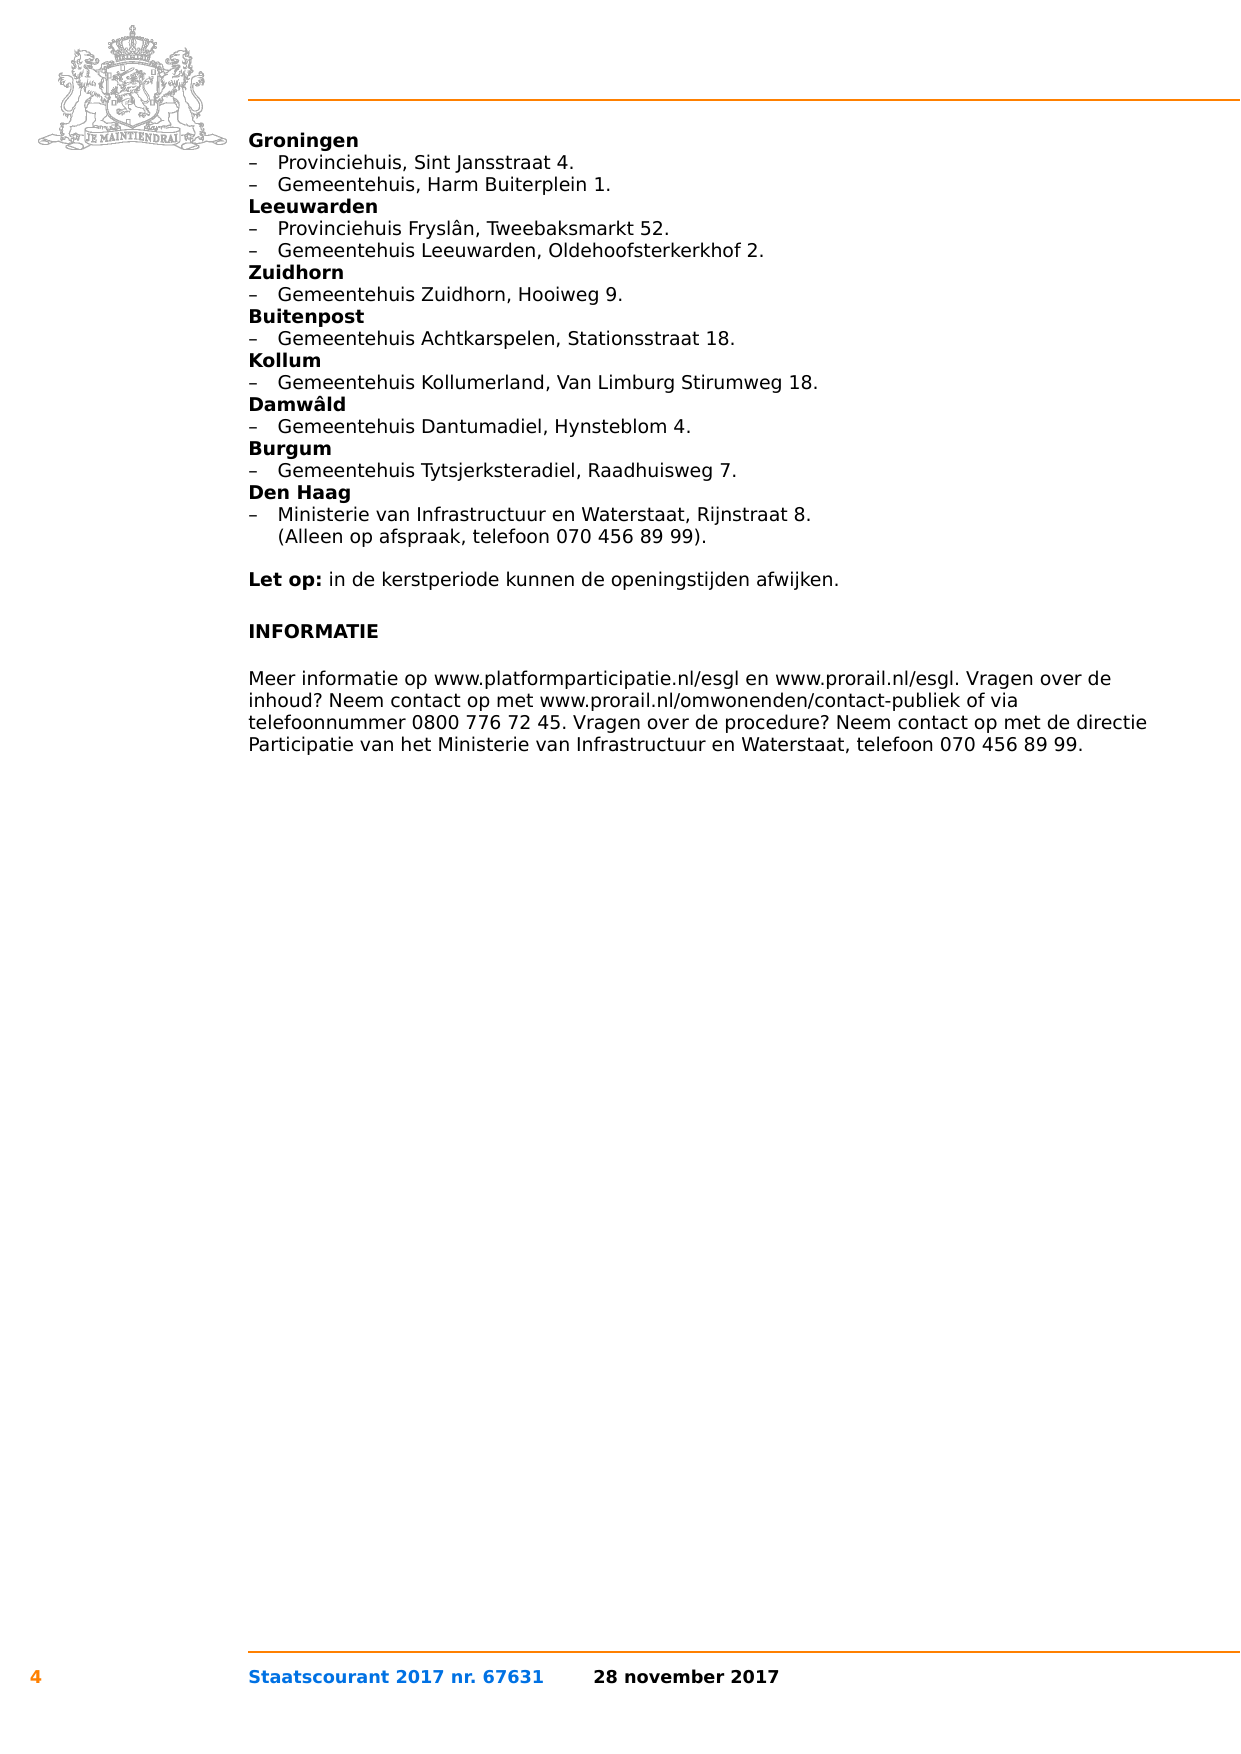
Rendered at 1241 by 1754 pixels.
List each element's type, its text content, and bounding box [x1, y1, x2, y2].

text – Gemeentehuis Kollumerland, Van Limburg Stirumweg 18. [248, 372, 1163, 394]
text Kollum [248, 350, 1163, 372]
text – Provinciehuis Fryslân, Tweebaksmarkt 52. [248, 218, 1163, 240]
text Let op: in de kerstperiode kunnen de openingstijden afwijken. [248, 569, 1163, 591]
text – Provinciehuis, Sint Jansstraat 4. [248, 152, 1163, 174]
picture [38, 25, 227, 150]
text – Ministerie van Infrastructuur en Waterstaat, Rijnstraat 8. [248, 503, 1163, 526]
text Leeuwarden [248, 196, 1163, 218]
text – Gemeentehuis Leeuwarden, Oldehoofsterkerkhof 2. [248, 240, 1163, 262]
text Buitenpost [248, 306, 1163, 328]
text (Alleen op afspraak, telefoon 070 456 89 99). [277, 526, 1163, 547]
text Meer informatie op www.platformparticipatie.nl/esgl en www.prorail.nl/esgl. Vragen over de inhoud? Neem contact op met www.prorail.nl/omwonenden/contact-publiek of via telefoonnummer 0800 776 72 45. Vragen over de procedure? Neem contact op met de directie Participatie van het Ministerie van Infrastructuur en Waterstaat, telefoon 070 456 89 99. [248, 668, 1163, 756]
text Groningen [248, 130, 1163, 152]
subtitle INFORMATIE [248, 621, 1163, 643]
text Burgum [248, 438, 1163, 459]
text – Gemeentehuis Tytsjerksteradiel, Raadhuisweg 7. [248, 459, 1163, 482]
text Damwâld [248, 394, 1163, 416]
text Zuidhorn [248, 262, 1163, 284]
text – Gemeentehuis Dantumadiel, Hynsteblom 4. [248, 416, 1163, 438]
text – Gemeentehuis, Harm Buiterplein 1. [248, 174, 1163, 196]
text – Gemeentehuis Zuidhorn, Hooiweg 9. [248, 284, 1163, 306]
text Den Haag [248, 482, 1163, 503]
text – Gemeentehuis Achtkarspelen, Stationsstraat 18. [248, 328, 1163, 350]
